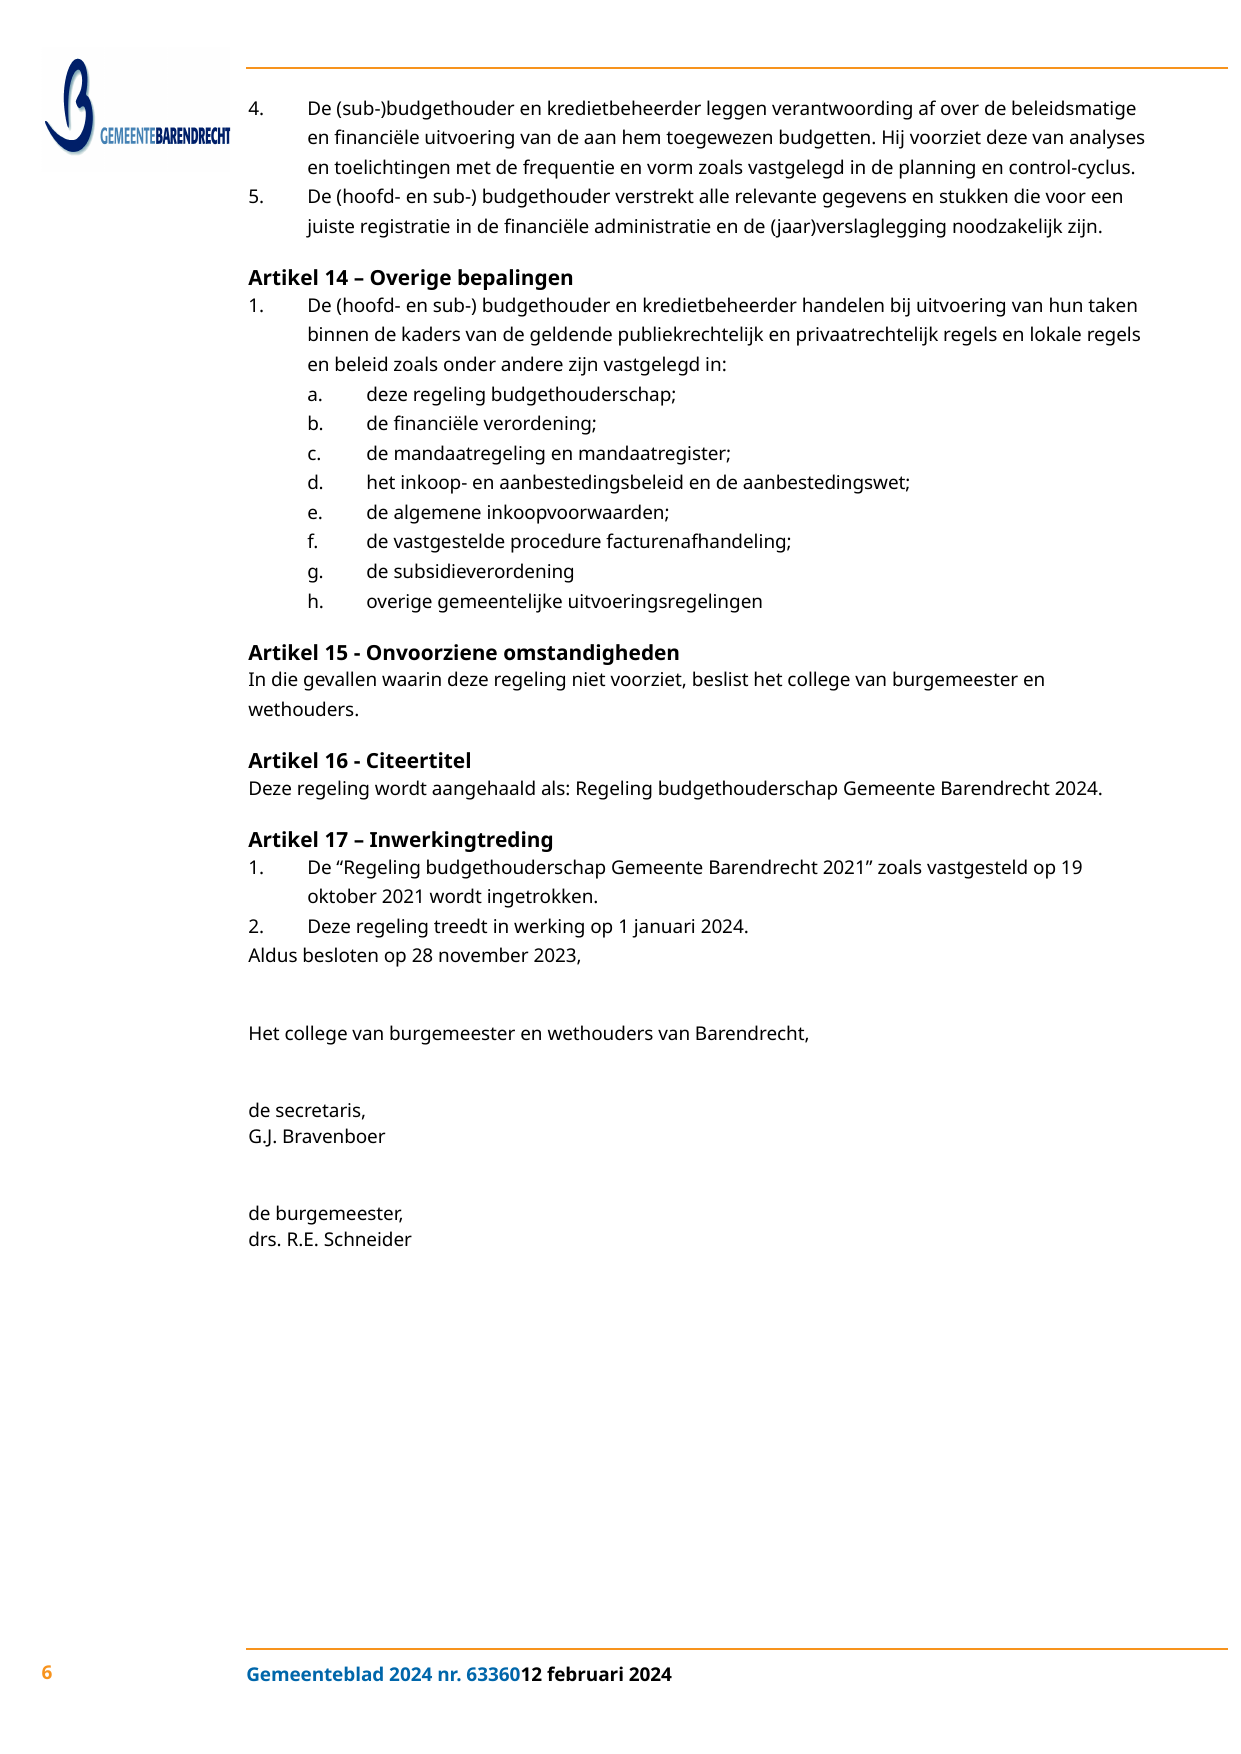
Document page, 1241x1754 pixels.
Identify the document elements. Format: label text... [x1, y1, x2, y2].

text Artikel 16 - Citeertitel [248, 747, 1152, 775]
text Artikel 17 – Inwerkingtreding [248, 826, 1152, 854]
text Artikel 14 – Overige bepalingen [248, 263, 1152, 292]
list De (hoofd- en sub-) budgethouder verstrekt alle relevante gegevens en stukken die voor een juiste registratie in de financiële administratie en de (jaar)verslaglegging noodzakelijk zijn. [248, 183, 1152, 239]
text Het college van burgemeester en wethouders van Barendrecht, [248, 1020, 1152, 1046]
list de algemene inkoopvoorwaarden; [307, 499, 1152, 525]
text G.J. Bravenboer [248, 1123, 1152, 1148]
list de subsidieverordening [307, 558, 1152, 584]
list De (sub-)budgethouder en kredietbeheerder leggen verantwoording af over de beleidsmatige en financiële uitvoering van de aan hem toegewezen budgetten. Hij voorziet deze van analyses en toelichtingen met de frequentie en vorm zoals vastgelegd in de planning en control-cyclus. [248, 95, 1152, 180]
list de mandaatregeling en mandaatregister; [307, 440, 1152, 466]
list De “Regeling budgethouderschap Gemeente Barendrecht 2021” zoals vastgesteld op 19 oktober 2021 wordt ingetrokken. [248, 854, 1152, 909]
text Deze regeling wordt aangehaald als: Regeling budgethouderschap Gemeente Barendrecht 2024. [248, 775, 1152, 801]
list het inkoop- en aanbestedingsbeleid en de aanbestedingswet; [307, 469, 1152, 495]
picture [41, 47, 231, 172]
text de secretaris, [248, 1097, 1152, 1123]
list deze regeling budgethouderschap; [307, 381, 1152, 406]
list overige gemeentelijke uitvoeringsregelingen [307, 588, 1152, 613]
text drs. R.E. Schneider [248, 1226, 1152, 1251]
list de vastgestelde procedure facturenafhandeling; [307, 529, 1152, 554]
text de burgemeester, [248, 1200, 1152, 1226]
list Deze regeling treedt in werking op 1 januari 2024. [248, 913, 1152, 939]
text In die gevallen waarin deze regeling niet voorziet, beslist het college van burgemeester en wethouders. [248, 667, 1152, 722]
list de financiële verordening; [307, 410, 1152, 436]
text Aldus besloten op 28 november 2023, [248, 943, 1152, 968]
text Artikel 15 - Onvoorziene omstandigheden [248, 638, 1152, 667]
list De (hoofd- en sub-) budgethouder en kredietbeheerder handelen bij uitvoering van hun taken binnen de kaders van de geldende publiekrechtelijk en privaatrechtelijk regels en lokale regels en beleid zoals onder andere zijn vastgelegd in: [248, 292, 1152, 377]
